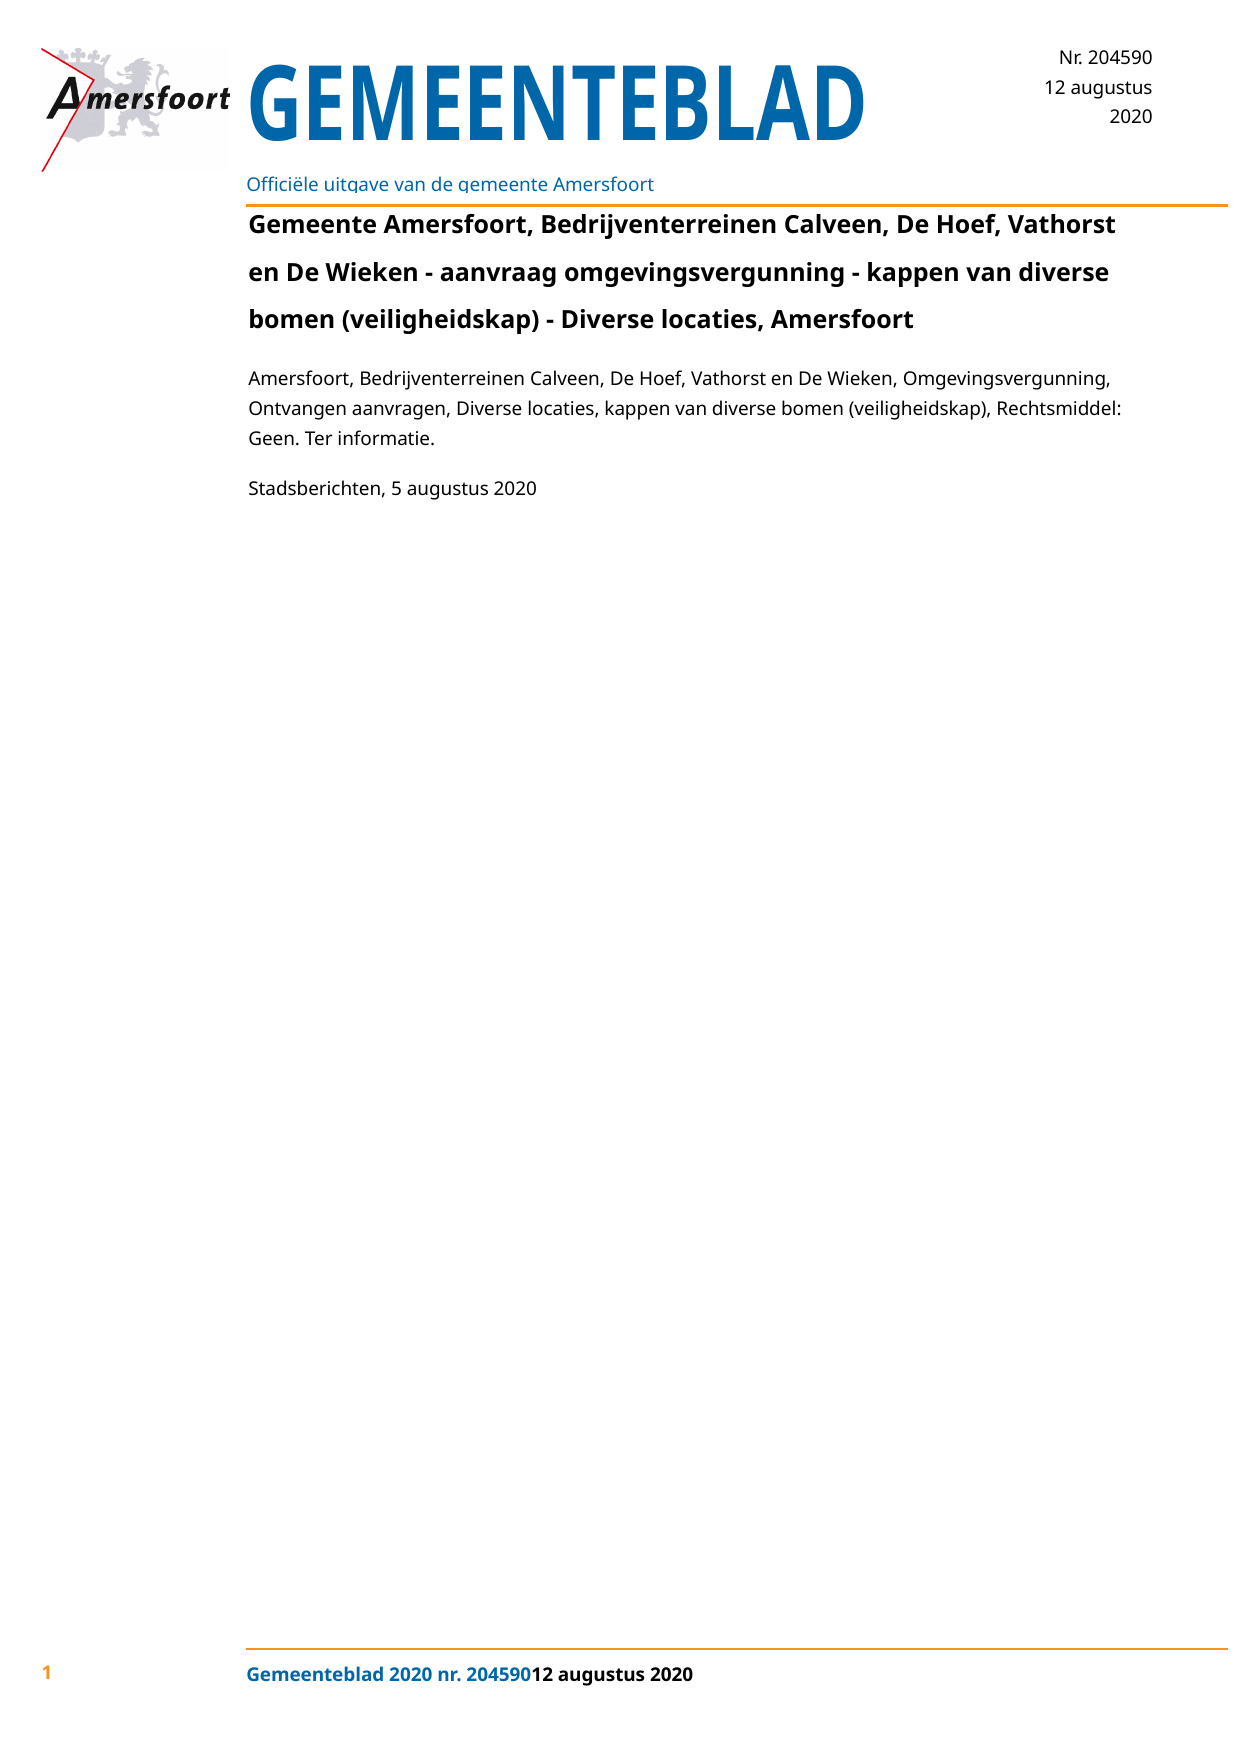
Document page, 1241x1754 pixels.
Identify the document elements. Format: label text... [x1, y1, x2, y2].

picture [41, 47, 231, 172]
text Amersfoort, Bedrijventerreinen Calveen, De Hoef, Vathorst en De Wieken, Omgevingsvergunning, Ontvangen aanvragen, Diverse locaties, kappen van diverse bomen (veiligheidskap), Rechtsmiddel: Geen. Ter informatie. [248, 366, 1152, 450]
text Gemeente Amersfoort, Bedrijventerreinen Calveen, De Hoef, Vathorst en De Wieken - aanvraag omgevingsvergunning - kappen van diverse bomen (veiligheidskap) - Diverse locaties, Amersfoort [248, 207, 1152, 336]
text Stadsberichten, 5 augustus 2020 [248, 475, 1152, 501]
